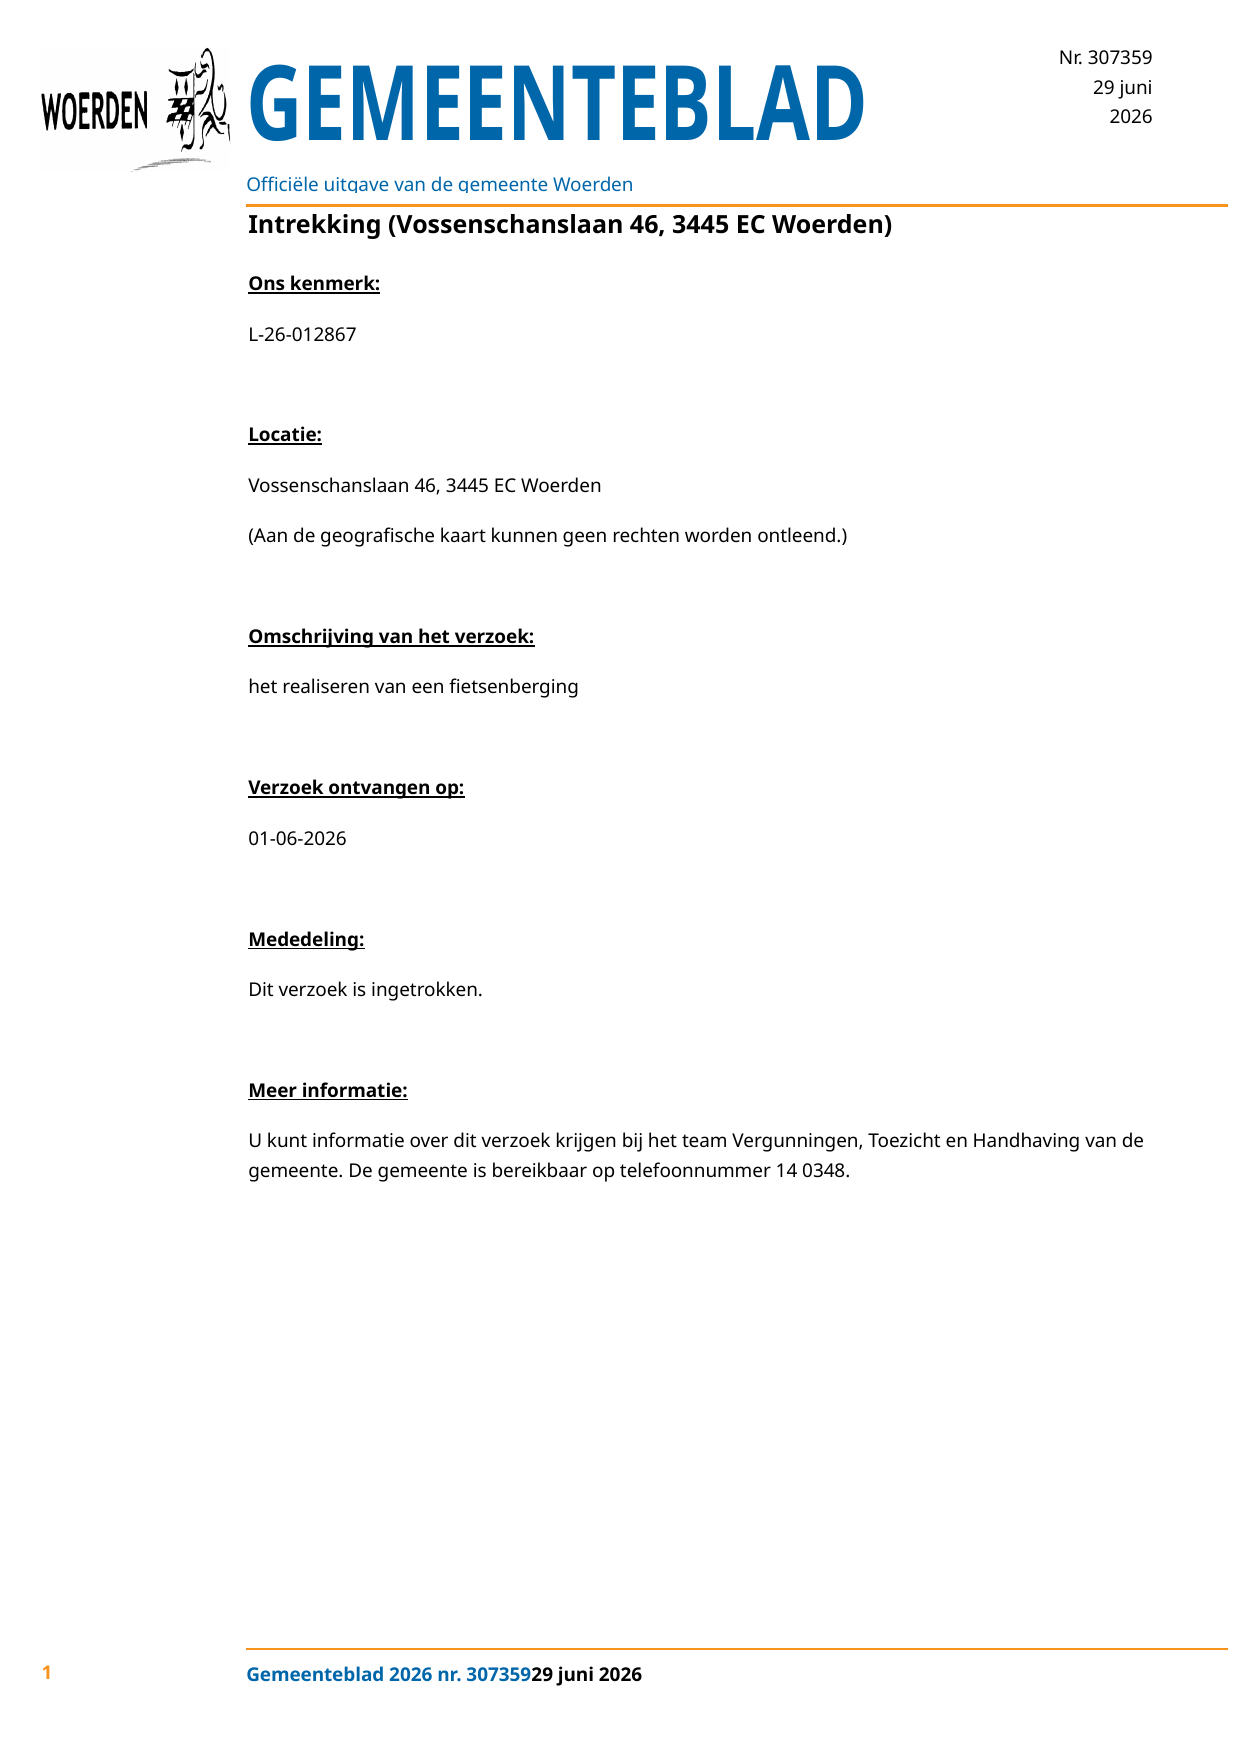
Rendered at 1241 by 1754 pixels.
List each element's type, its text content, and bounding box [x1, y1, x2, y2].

text U kunt informatie over dit verzoek krijgen bij het team Vergunningen, Toezicht en Handhaving van de gemeente. De gemeente is bereikbaar op telefoonnummer 14 0348. [248, 1127, 1152, 1183]
text Ons kenmerk: [248, 270, 1152, 296]
picture [41, 47, 231, 172]
text L-26-012867 [248, 321, 1152, 346]
text Meer informatie: [248, 1077, 1152, 1103]
text het realiseren van een fietsenberging [248, 674, 1152, 699]
text (Aan de geografische kaart kunnen geen rechten worden ontleend.) [248, 522, 1152, 548]
text Intrekking (Vossenschanslaan 46, 3445 EC Woerden) [248, 207, 1152, 241]
text Dit verzoek is ingetrokken. [248, 976, 1152, 1002]
text Locatie: [248, 422, 1152, 447]
text Mededeling: [248, 926, 1152, 951]
text Vossenschanslaan 46, 3445 EC Woerden [248, 472, 1152, 498]
text Verzoek ontvangen op: [248, 774, 1152, 800]
text Omschrijving van het verzoek: [248, 623, 1152, 649]
text 01-06-2026 [248, 825, 1152, 851]
